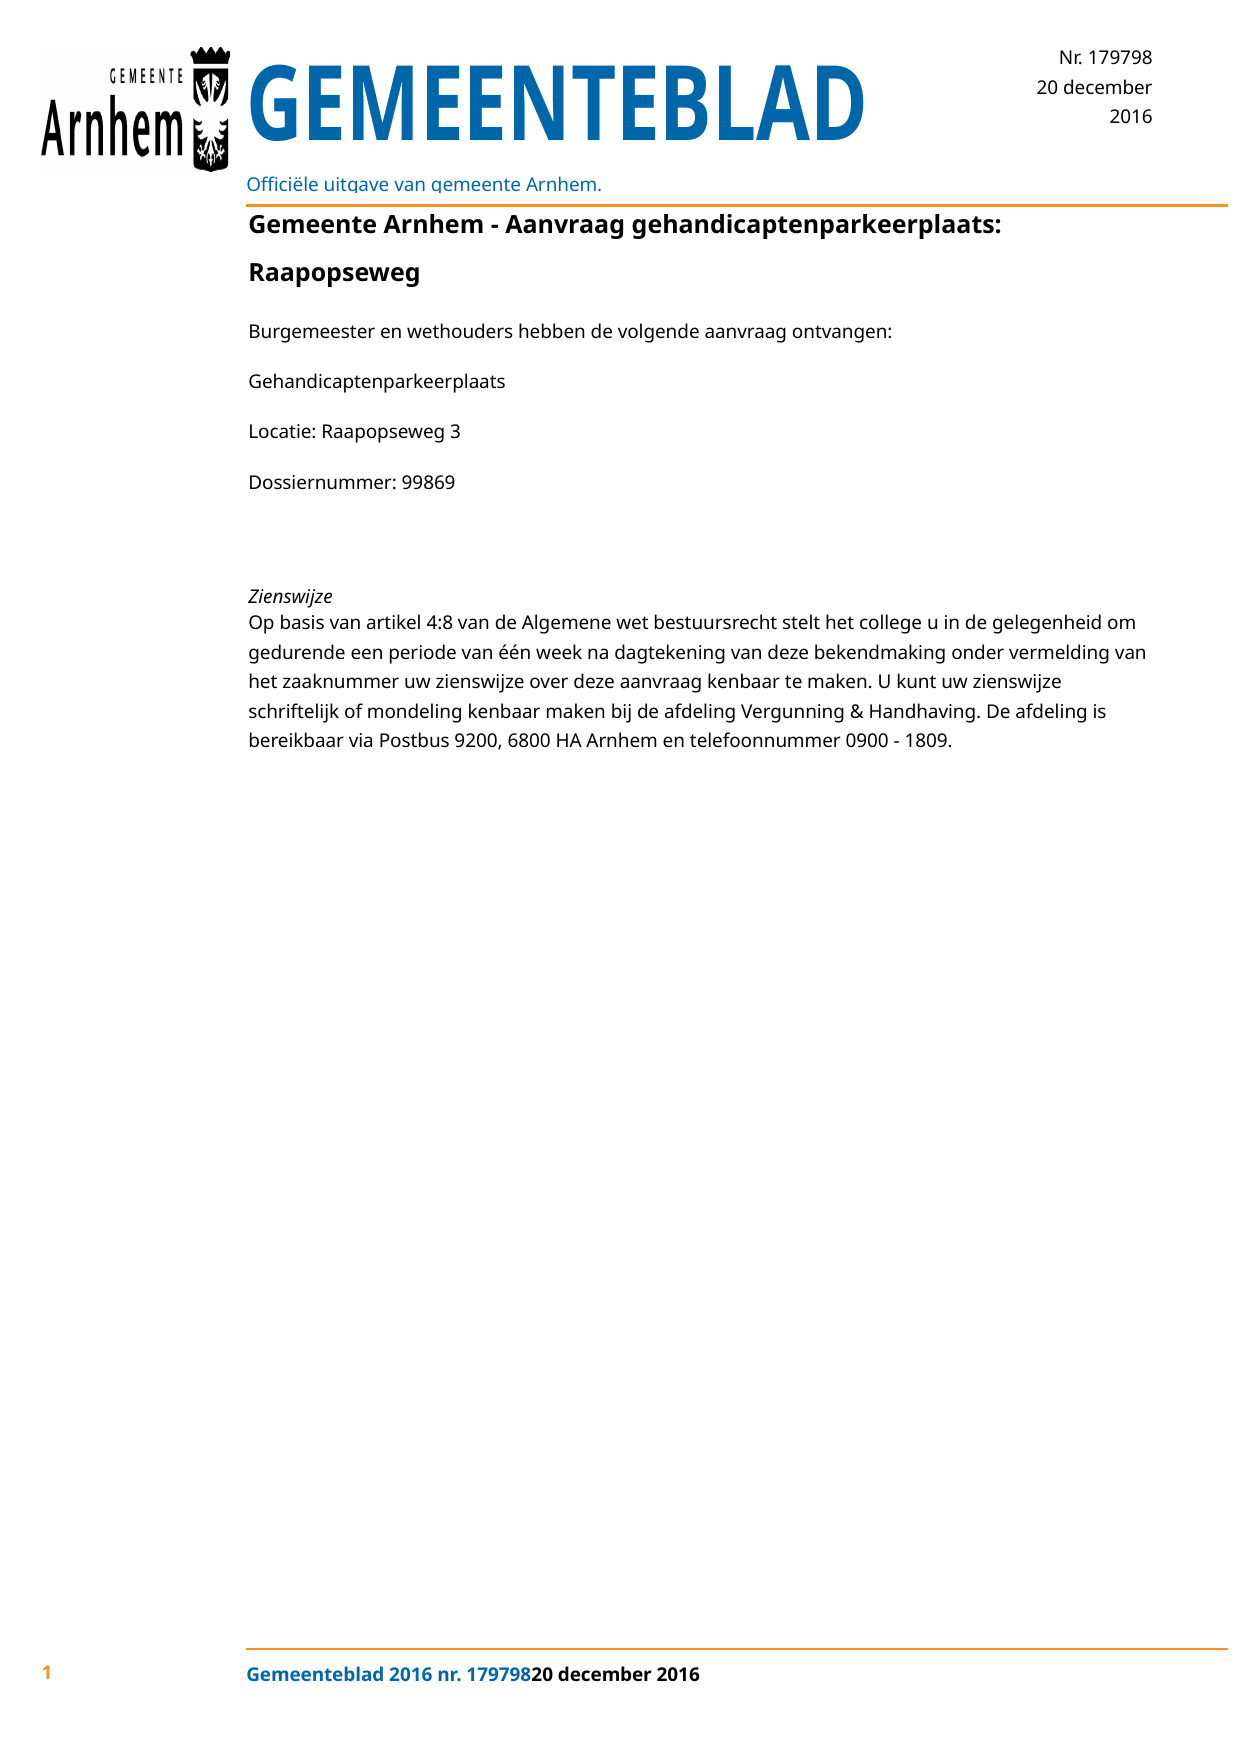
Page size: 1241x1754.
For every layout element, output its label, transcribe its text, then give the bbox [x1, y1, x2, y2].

text Op basis van artikel 4:8 van de Algemene wet bestuursrecht stelt het college u in de gelegenheid om gedurende een periode van één week na dagtekening van deze bekendmaking onder vermelding van het zaaknummer uw zienswijze over deze aanvraag kenbaar te maken. U kunt uw zienswijze schriftelijk of mondeling kenbaar maken bij de afdeling Vergunning & Handhaving. De afdeling is bereikbaar via Postbus 9200, 6800 HA Arnhem en telefoonnummer 0900 - 1809. [248, 609, 1152, 753]
text Locatie: Raapopseweg 3 [248, 419, 1152, 444]
text Burgemeester en wethouders hebben de volgende aanvraag ontvangen: [248, 318, 1152, 344]
picture [41, 47, 231, 172]
text Gemeente Arnhem - Aanvraag gehandicaptenparkeerplaats: Raapopseweg [248, 207, 1152, 288]
text Dossiernummer: 99869 [248, 469, 1152, 495]
text Gehandicaptenparkeerplaats [248, 368, 1152, 394]
text Zienswijze [248, 583, 1152, 609]
